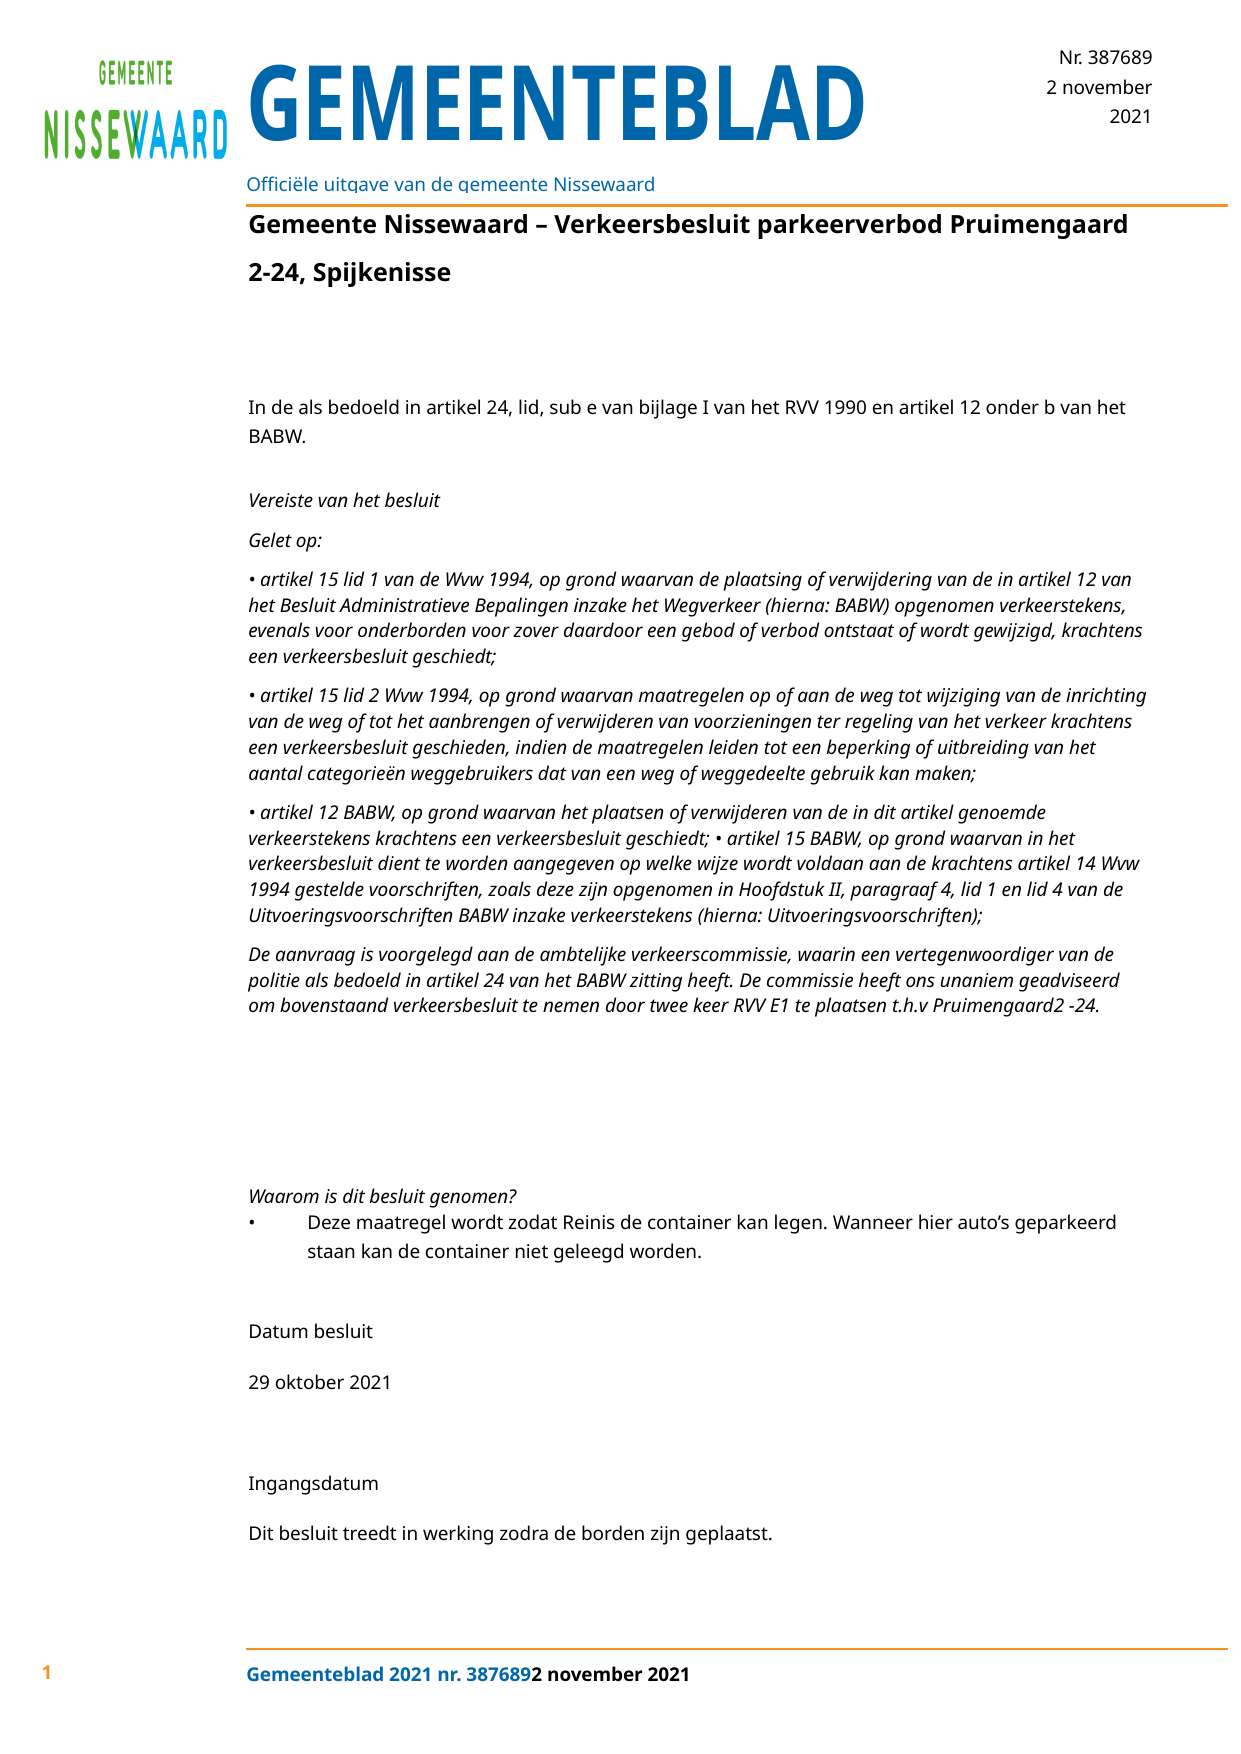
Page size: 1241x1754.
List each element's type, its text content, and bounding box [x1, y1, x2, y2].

text Datum besluit [248, 1318, 1152, 1344]
text De aanvraag is voorgelegd aan de ambtelijke verkeerscommissie, waarin een vertegenwoordiger van de politie als bedoeld in artikel 24 van het BABW zitting heeft. De commissie heeft ons unaniem geadviseerd om bovenstaand verkeersbesluit te nemen door twee keer RVV E1 te plaatsen t.h.v Pruimengaard2 -24. [248, 941, 1152, 1018]
text Vereiste van het besluit [248, 488, 1152, 513]
text • artikel 12 BABW, op grond waarvan het plaatsen of verwijderen van de in dit artikel genoemde verkeerstekens krachtens een verkeersbesluit geschiedt; • artikel 15 BABW, op grond waarvan in het verkeersbesluit dient te worden aangegeven op welke wijze wordt voldaan aan de krachtens artikel 14 Wvw 1994 gestelde voorschriften, zoals deze zijn opgenomen in Hoofdstuk II, paragraaf 4, lid 1 en lid 4 van de Uitvoeringsvoorschriften BABW inzake verkeerstekens (hierna: Uitvoeringsvoorschriften); [248, 799, 1152, 928]
text Gemeente Nissewaard – Verkeersbesluit parkeerverbod Pruimengaard 2-24, Spijkenisse [248, 207, 1152, 288]
text 29 oktober 2021 [248, 1369, 1152, 1395]
text In de als bedoeld in artikel 24, lid, sub e van bijlage I van het RVV 1990 en artikel 12 onder b van het BABW. [248, 394, 1152, 449]
text • artikel 15 lid 1 van de Wvw 1994, op grond waarvan de plaatsing of verwijdering van de in artikel 12 van het Besluit Administratieve Bepalingen inzake het Wegverkeer (hierna: BABW) opgenomen verkeerstekens, evenals voor onderborden voor zover daardoor een gebod of verbod ontstaat of wordt gewijzigd, krachtens een verkeersbesluit geschiedt; [248, 566, 1152, 669]
picture [41, 47, 231, 172]
text Dit besluit treedt in werking zodra de borden zijn geplaatst. [248, 1520, 1152, 1546]
text Ingangsdatum [248, 1470, 1152, 1496]
text Waarom is dit besluit genomen? [248, 1183, 1152, 1209]
text • artikel 15 lid 2 Wvw 1994, op grond waarvan maatregelen op of aan de weg tot wijziging van de inrichting van de weg of tot het aanbrengen of verwijderen van voorzieningen ter regeling van het verkeer krachtens een verkeersbesluit geschieden, indien de maatregelen leiden tot een beperking of uitbreiding van het aantal categorieën weggebruikers dat van een weg of weggedeelte gebruik kan maken; [248, 683, 1152, 786]
text Gelet op: [248, 527, 1152, 553]
list Deze maatregel wordt zodat Reinis de container kan legen. Wanneer hier auto’s geparkeerd staan kan de container niet geleegd worden. [248, 1209, 1152, 1264]
